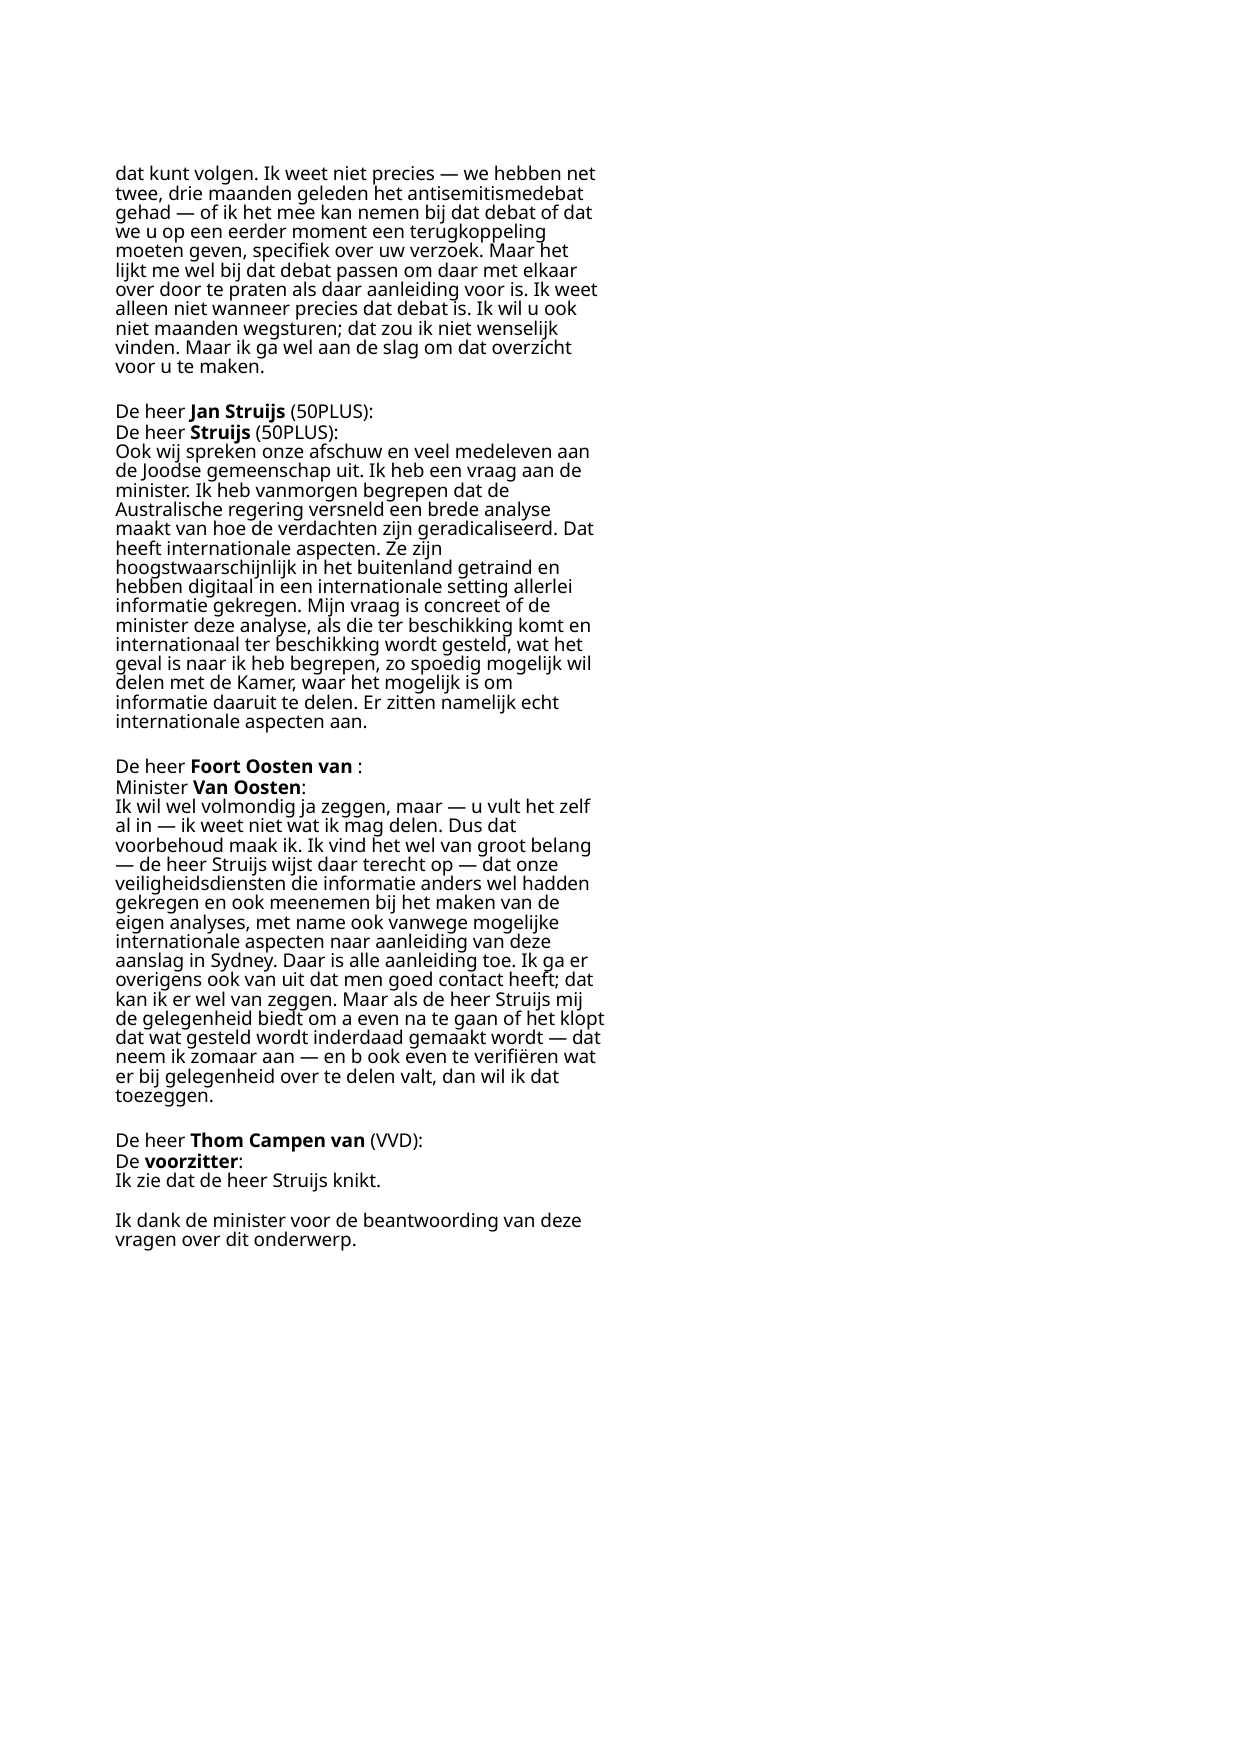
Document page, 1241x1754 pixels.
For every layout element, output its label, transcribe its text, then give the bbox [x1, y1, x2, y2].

text Ook wij spreken onze afschuw en veel medeleven aan de Joodse gemeenschap uit. Ik heb een vraag aan de minister. Ik heb vanmorgen begrepen dat de Australische regering versneld een brede analyse maakt van hoe de verdachten zijn geradicaliseerd. Dat heeft internationale aspecten. Ze zijn hoogstwaarschijnlijk in het buitenland getraind en hebben digitaal in een internationale setting allerlei informatie gekregen. Mijn vraag is concreet of de minister deze analyse, als die ter beschikking komt en internationaal ter beschikking wordt gesteld, wat het geval is naar ik heb begrepen, zo spoedig mogelijk wil delen met de Kamer, waar het mogelijk is om informatie daaruit te delen. Er zitten namelijk echt internationale aspecten aan. [115, 443, 605, 732]
text De heer Jan Struijs (50PLUS): [115, 398, 605, 424]
text De voorzitter: [115, 1153, 605, 1172]
text De heer Thom Campen van (VVD): [115, 1127, 605, 1153]
text De heer Foort Oosten van : [115, 753, 605, 779]
text Ik wil wel volmondig ja zeggen, maar — u vult het zelf al in — ik weet niet wat ik mag delen. Dus dat voorbehoud maak ik. Ik vind het wel van groot belang — de heer Struijs wijst daar terecht op — dat onze veiligheidsdiensten die informatie anders wel hadden gekregen en ook meenemen bij het maken van de eigen analyses, met name ook vanwege mogelijke internationale aspecten naar aanleiding van deze aanslag in Sydney. Daar is alle aanleiding toe. Ik ga er overigens ook van uit dat men goed contact heeft; dat kan ik er wel van zeggen. Maar als de heer Struijs mij de gelegenheid biedt om a even na te gaan of het klopt dat wat gesteld wordt inderdaad gemaakt wordt — dat neem ik zomaar aan — en b ook even te verifiëren wat er bij gelegenheid over te delen valt, dan wil ik dat toezeggen. [115, 798, 605, 1106]
text Minister Van Oosten: [115, 779, 605, 798]
text dat kunt volgen. Ik weet niet precies — we hebben net twee, drie maanden geleden het antisemitismedebat gehad — of ik het mee kan nemen bij dat debat of dat we u op een eerder moment een terugkoppeling moeten geven, specifiek over uw verzoek. Maar het lijkt me wel bij dat debat passen om daar met elkaar over door te praten als daar aanleiding voor is. Ik weet alleen niet wanneer precies dat debat is. Ik wil u ook niet maanden wegsturen; dat zou ik niet wenselijk vinden. Maar ik ga wel aan de slag om dat overzicht voor u te maken. [115, 165, 605, 377]
text Ik dank de minister voor de beantwoording van deze vragen over dit onderwerp. [115, 1212, 605, 1251]
text Ik zie dat de heer Struijs knikt. [115, 1172, 605, 1191]
text De heer Struijs (50PLUS): [115, 424, 605, 443]
